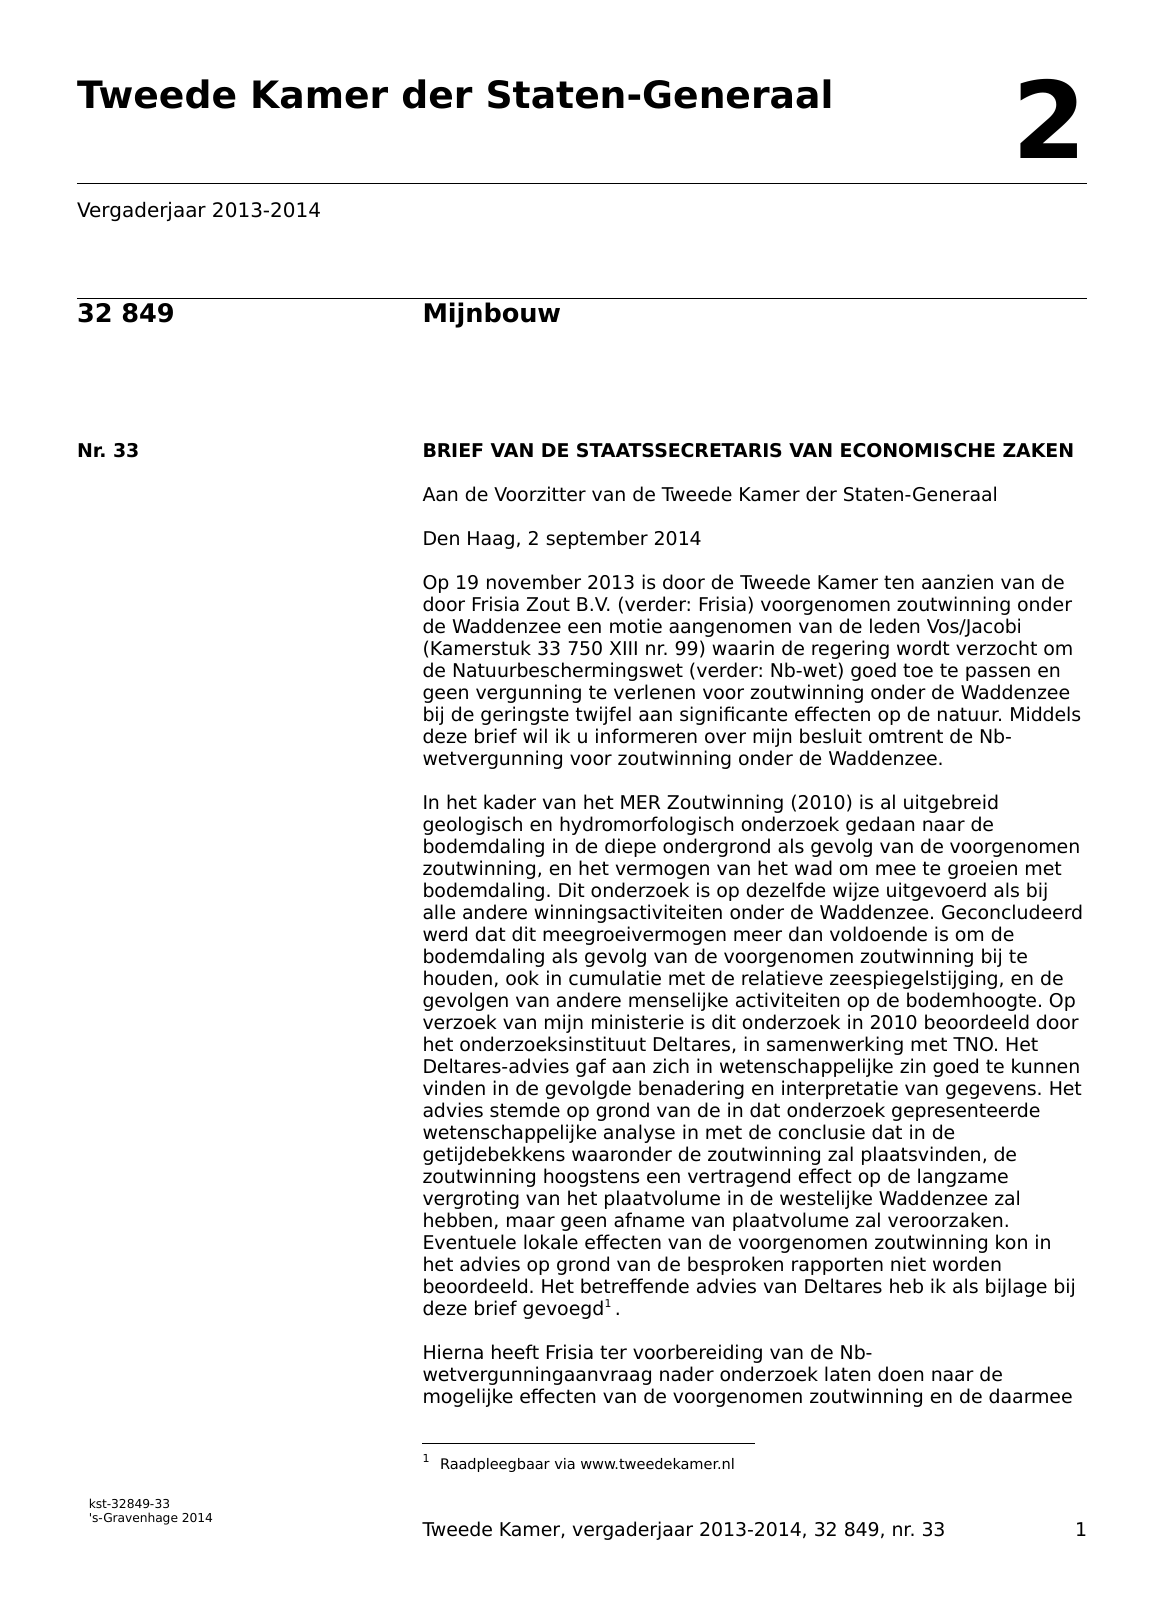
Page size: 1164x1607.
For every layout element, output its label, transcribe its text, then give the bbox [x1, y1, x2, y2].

subtitle 32 849 Mijnbouw [77, 299, 1087, 329]
text Den Haag, 2 september 2014 [422, 528, 1087, 550]
table_cell Vergaderjaar 2013-2014 [77, 184, 1087, 298]
text Raadpleegbaar via www.tweedekamer.nl [422, 1452, 1087, 1474]
text Hierna heeft Frisia ter voorbereiding van de Nb-wetvergunningaanvraag nader onderzoek laten doen naar de mogelijke effecten van de voorgenomen zoutwinning en de daarmee [422, 1342, 1087, 1408]
text kst-32849-33 [88, 1497, 323, 1511]
text Aan de Voorzitter van de Tweede Kamer der Staten-Generaal [422, 484, 1087, 506]
table_header 2 [886, 59, 1087, 183]
text Op 19 november 2013 is door de Tweede Kamer ten aanzien van de door Frisia Zout B.V. (verder: Frisia) voorgenomen zoutwinning onder de Waddenzee een motie aangenomen van de leden Vos/Jacobi (Kamerstuk 33 750 XIII nr. 99) waarin de regering wordt verzocht om de Natuurbeschermingswet (verder: Nb-wet) goed toe te passen en geen vergunning te verlenen voor zoutwinning onder de Waddenzee bij de geringste twijfel aan significante effecten op de natuur. Middels deze brief wil ik u informeren over mijn besluit omtrent de Nb-wetvergunning voor zoutwinning onder de Waddenzee. [422, 572, 1087, 770]
table_header Tweede Kamer der Staten-Generaal [77, 59, 886, 183]
text 's-Gravenhage 2014 [88, 1511, 323, 1525]
subtitle Nr. 33 BRIEF VAN DE STAATSSECRETARIS VAN ECONOMISCHE ZAKEN [77, 440, 1087, 462]
text In het kader van het MER Zoutwinning (2010) is al uitgebreid geologisch en hydromorfologisch onderzoek gedaan naar de bodemdaling in de diepe ondergrond als gevolg van de voorgenomen zoutwinning, en het vermogen van het wad om mee te groeien met bodemdaling. Dit onderzoek is op dezelfde wijze uitgevoerd als bij alle andere winningsactiviteiten onder de Waddenzee. Geconcludeerd werd dat dit meegroeivermogen meer dan voldoende is om de bodemdaling als gevolg van de voorgenomen zoutwinning bij te houden, ook in cumulatie met de relatieve zeespiegelstijging, en de gevolgen van andere menselijke activiteiten op de bodemhoogte. Op verzoek van mijn ministerie is dit onderzoek in 2010 beoordeeld door het onderzoeksinstituut Deltares, in samenwerking met TNO. Het Deltares-advies gaf aan zich in wetenschappelijke zin goed te kunnen vinden in de gevolgde benadering en interpretatie van gegevens. Het advies stemde op grond van de in dat onderzoek gepresenteerde wetenschappelijke analyse in met de conclusie dat in de getijdebekkens waaronder de zoutwinning zal plaatsvinden, de zoutwinning hoogstens een vertragend effect op de langzame vergroting van het plaatvolume in de westelijke Waddenzee zal hebben, maar geen afname van plaatvolume zal veroorzaken. Eventuele lokale effecten van de voorgenomen zoutwinning kon in het advies op grond van de besproken rapporten niet worden beoordeeld. Het betreffende advies van Deltares heb ik als bijlage bij deze brief gevoegd. [422, 792, 1087, 1320]
